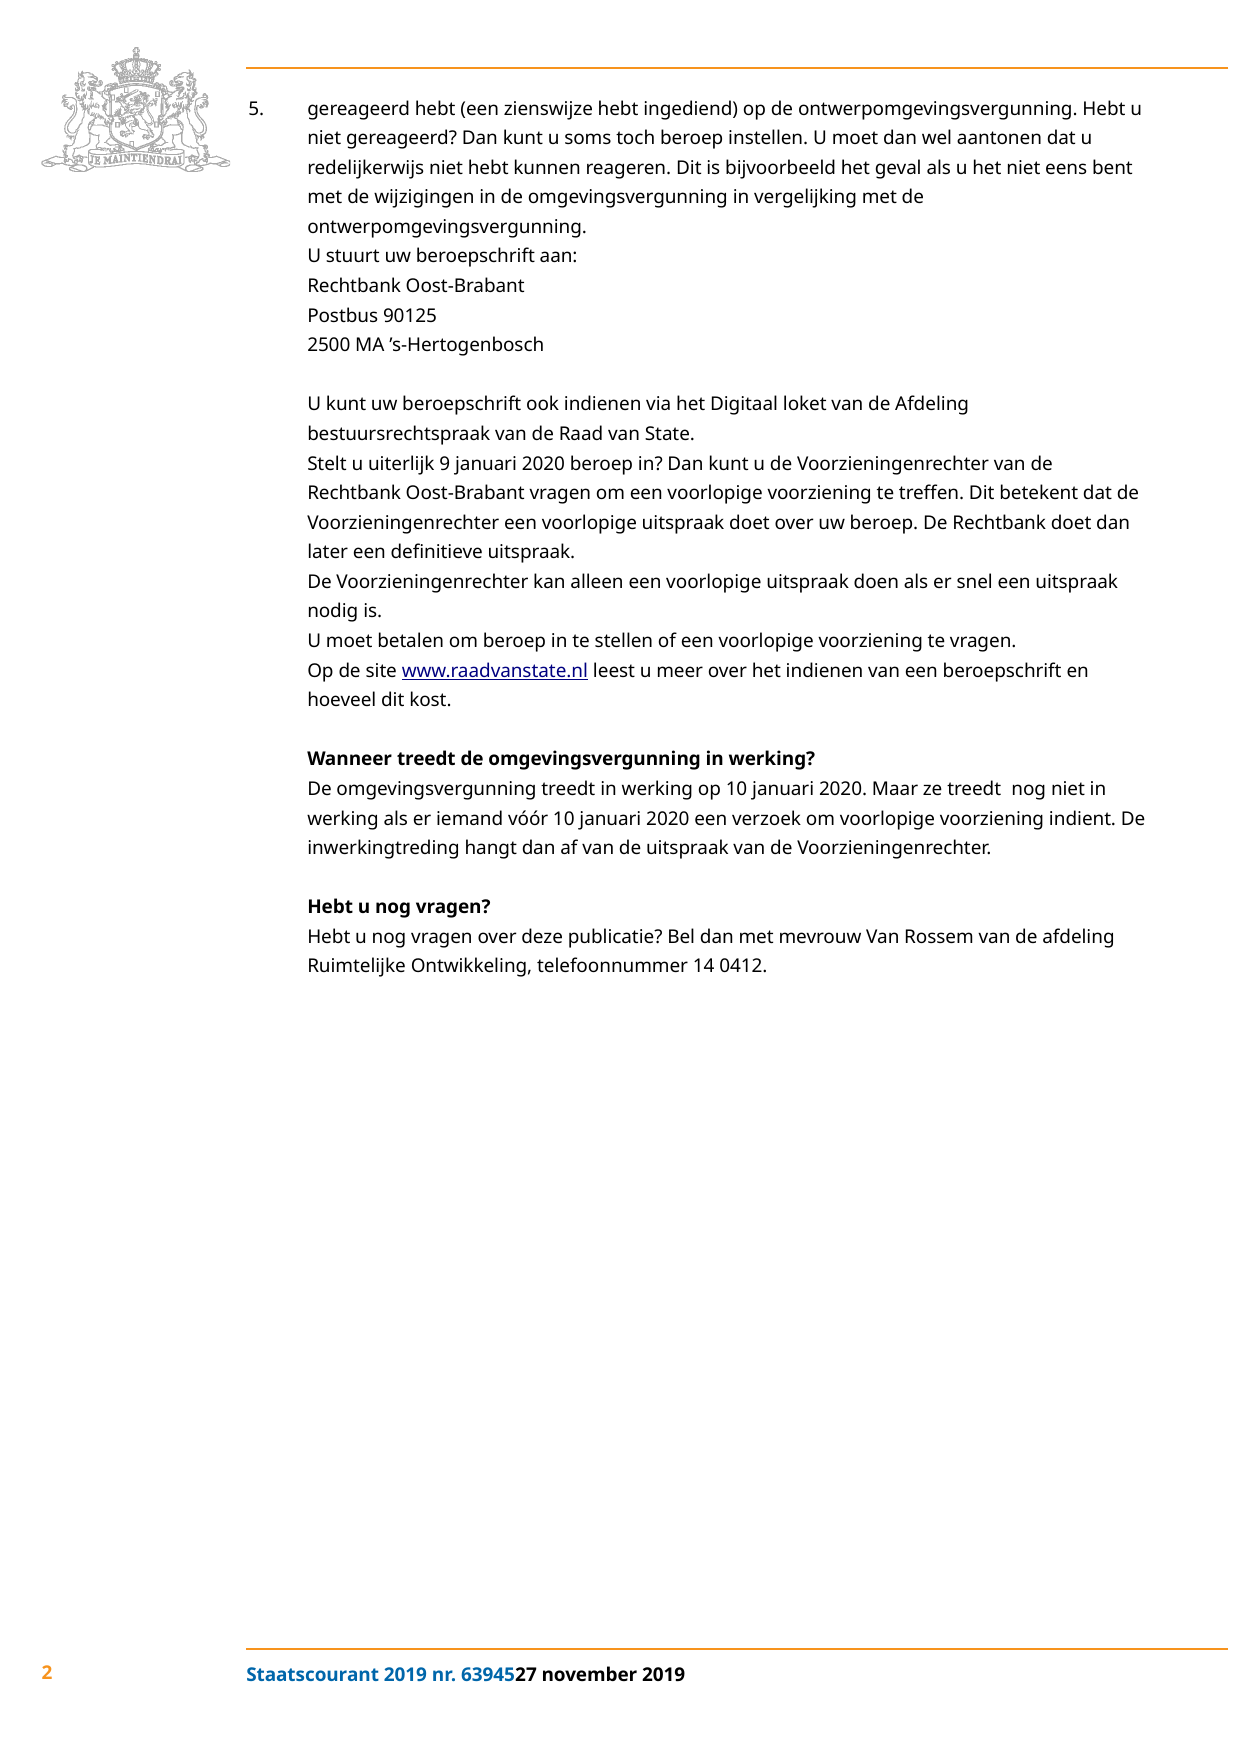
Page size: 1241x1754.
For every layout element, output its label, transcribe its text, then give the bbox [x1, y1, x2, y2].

list De Voorzieningenrechter kan alleen een voorlopige uitspraak doen als er snel een uitspraak nodig is. [248, 568, 1152, 623]
list 2500 MA ’s-Hertogenbosch [248, 331, 1152, 357]
list De omgevingsvergunning treedt in werking op 10 januari 2020. Maar ze treedt nog niet in werking als er iemand vóór 10 januari 2020 een verzoek om voorlopige voorziening indient. De inwerkingtreding hangt dan af van de uitspraak van de Voorzieningenrechter. [248, 775, 1152, 860]
list Stelt u uiterlijk 9 januari 2020 beroep in? Dan kunt u de Voorzieningenrechter van de Rechtbank Oost-Brabant vragen om een voorlopige voorziening te treffen. Dit betekent dat de Voorzieningenrechter een voorlopige uitspraak doet over uw beroep. De Rechtbank doet dan later een definitieve uitspraak. [248, 450, 1152, 564]
list U kunt uw beroepschrift ook indienen via het Digitaal loket van de Afdeling bestuursrechtspraak van de Raad van State. [248, 391, 1152, 446]
list U stuurt uw beroepschrift aan: [248, 243, 1152, 268]
list U moet betalen om beroep in te stellen of een voorlopige voorziening te vragen. [248, 627, 1152, 653]
list Hebt u nog vragen? [248, 893, 1152, 919]
list Rechtbank Oost-Brabant [248, 272, 1152, 298]
list Op de site www.raadvanstate.nl leest u meer over het indienen van een beroepschrift en hoeveel dit kost. [248, 657, 1152, 712]
picture [41, 47, 231, 172]
list Hebt u nog vragen over deze publicatie? Bel dan met mevrouw Van Rossem van de afdeling Ruimtelijke Ontwikkeling, telefoonnummer 14 0412. [248, 923, 1152, 978]
list Wanneer treedt de omgevingsvergunning in werking? [248, 746, 1152, 771]
list gereageerd hebt (een zienswijze hebt ingediend) op de ontwerpomgevingsvergunning. Hebt u niet gereageerd? Dan kunt u soms toch beroep instellen. U moet dan wel aantonen dat u redelijkerwijs niet hebt kunnen reageren. Dit is bijvoorbeeld het geval als u het niet eens bent met de wijzigingen in de omgevingsvergunning in vergelijking met de ontwerpomgevingsvergunning. [248, 95, 1152, 239]
list Postbus 90125 [248, 302, 1152, 328]
